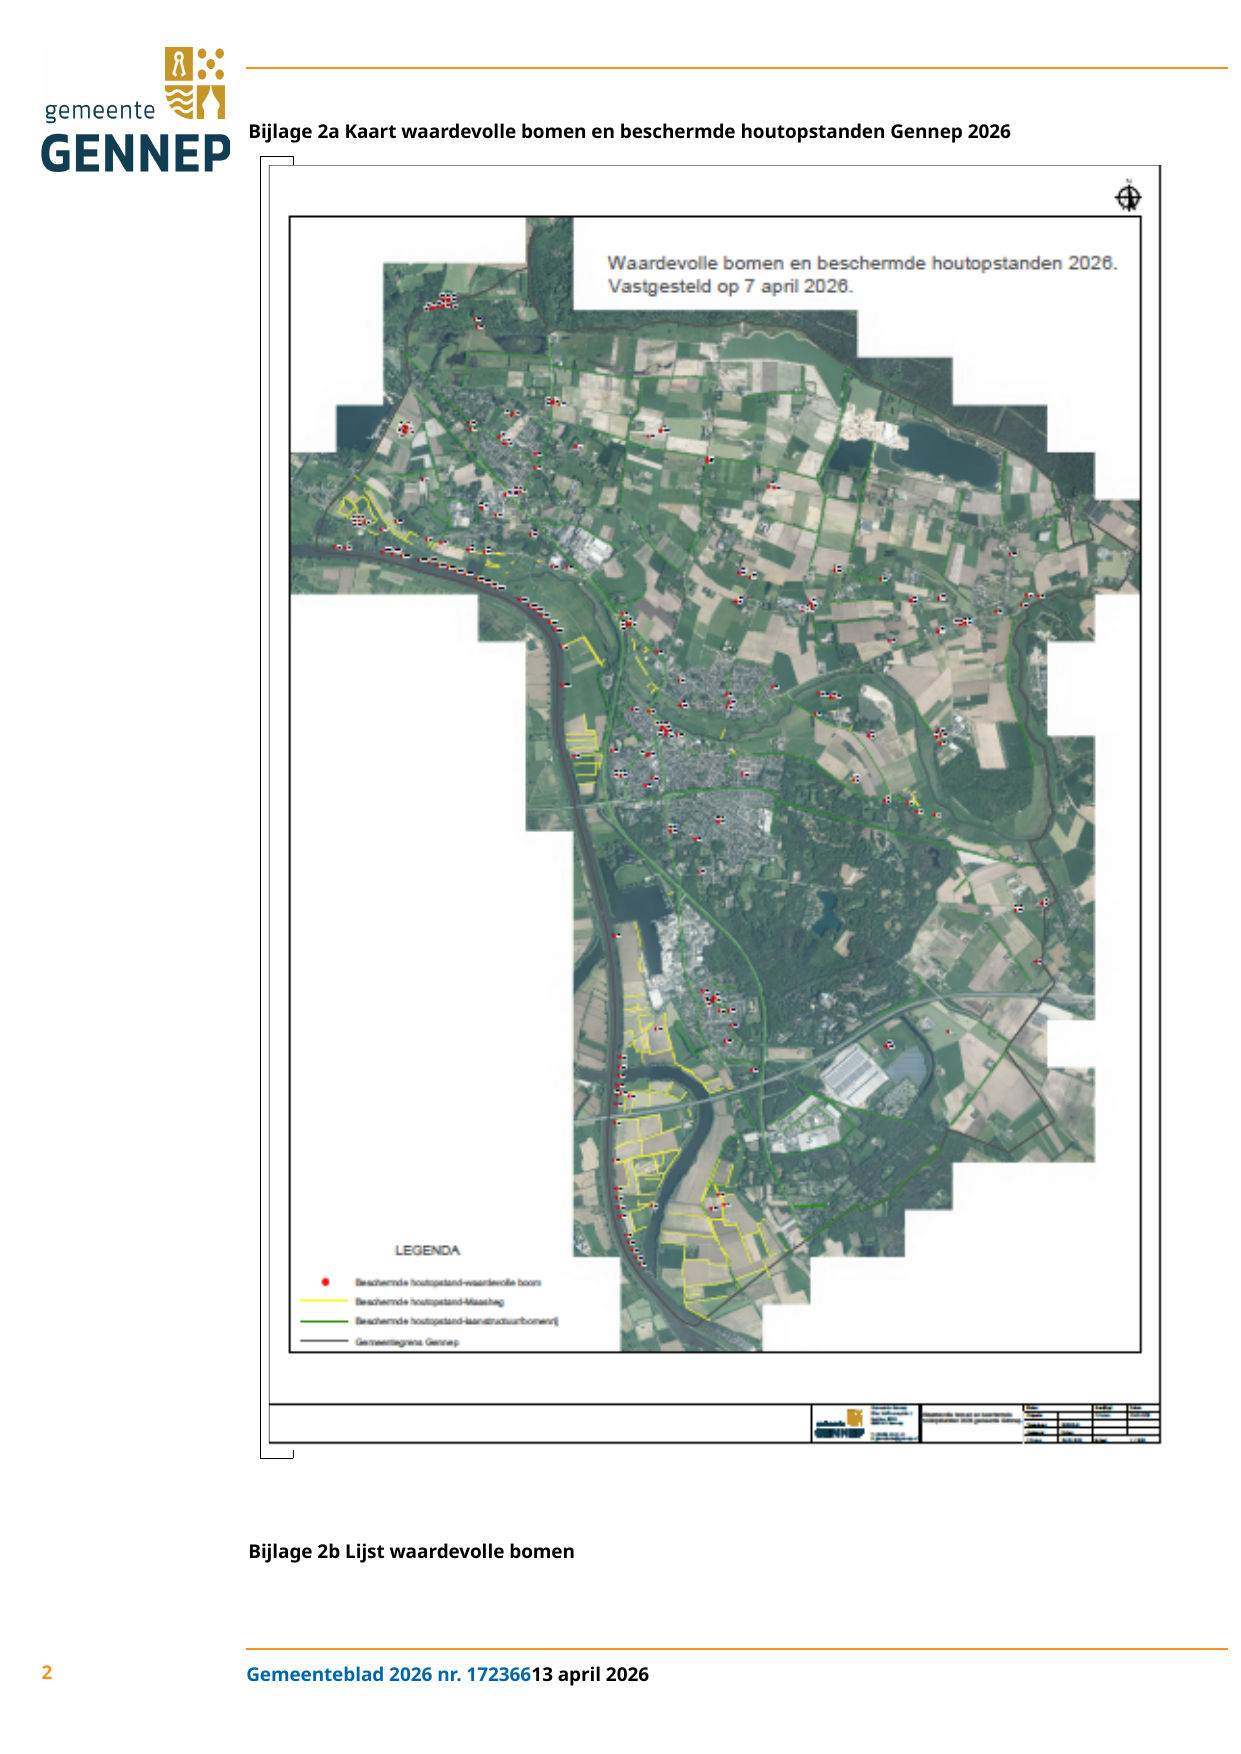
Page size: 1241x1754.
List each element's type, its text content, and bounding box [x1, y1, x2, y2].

picture [268, 165, 1173, 1450]
text Bijlage 2a Kaart waardevolle bomen en beschermde houtopstanden Gennep 2026 [248, 116, 1152, 144]
picture [41, 47, 231, 172]
text Bijlage 2b Lijst waardevolle bomen [248, 1539, 1152, 1564]
